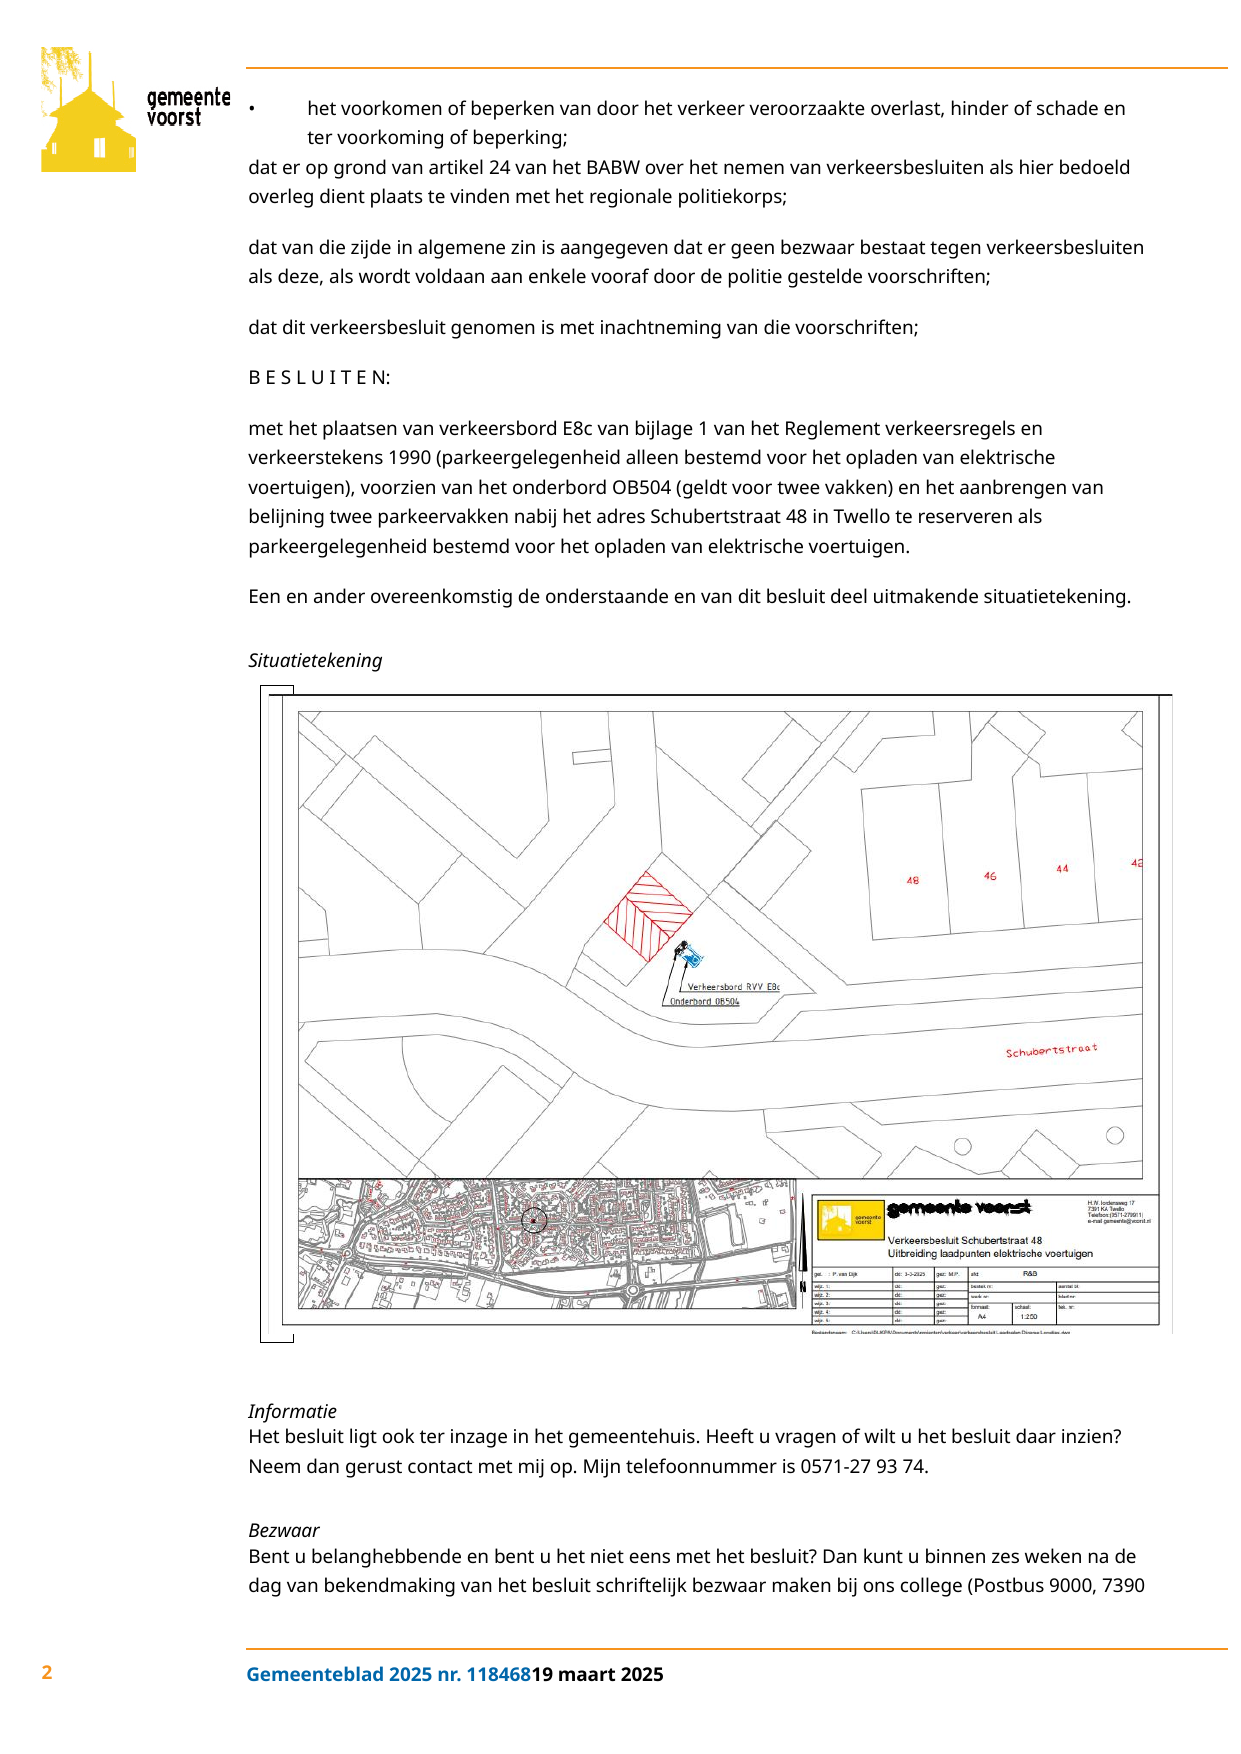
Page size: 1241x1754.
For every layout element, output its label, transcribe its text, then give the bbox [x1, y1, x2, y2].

text dat van die zijde in algemene zin is aangegeven dat er geen bezwaar bestaat tegen verkeersbesluiten als deze, als wordt voldaan aan enkele vooraf door de politie gestelde voorschriften; [248, 234, 1152, 289]
text dat dit verkeersbesluit genomen is met inachtneming van die voorschriften; [248, 314, 1152, 340]
list het voorkomen of beperken van door het verkeer veroorzaakte overlast, hinder of schade en ter voorkoming of beperking; [248, 95, 1152, 150]
text met het plaatsen van verkeersbord E8c van bijlage 1 van het Reglement verkeersregels en verkeerstekens 1990 (parkeergelegenheid alleen bestemd voor het opladen van elektrische voertuigen), voorzien van het onderbord OB504 (geldt voor twee vakken) en het aanbrengen van belijning twee parkeervakken nabij het adres Schubertstraat 48 in Twello te reserveren als parkeergelegenheid bestemd voor het opladen van elektrische voertuigen. [248, 415, 1152, 559]
text Bent u belanghebbende en bent u het niet eens met het besluit? Dan kunt u binnen zes weken na de dag van bekendmaking van het besluit schriftelijk bezwaar maken bij ons college (Postbus 9000, 7390 [248, 1543, 1152, 1598]
text Situatietekening [248, 647, 1152, 673]
text Bezwaar [248, 1517, 1152, 1543]
text dat er op grond van artikel 24 van het BABW over het nemen van verkeersbesluiten als hier bedoeld overleg dient plaats te vinden met het regionale politiekorps; [248, 154, 1152, 209]
text B E S L U I T E N: [248, 364, 1152, 390]
text Een en ander overeenkomstig de onderstaande en van dit besluit deel uitmakende situatietekening. [248, 583, 1152, 609]
picture [268, 694, 1173, 1334]
text Het besluit ligt ook ter inzage in het gemeentehuis. Heeft u vragen of wilt u het besluit daar inzien? Neem dan gerust contact met mij op. Mijn telefoonnummer is 0571-27 93 74. [248, 1424, 1152, 1479]
picture [41, 47, 231, 172]
text Informatie [248, 1398, 1152, 1424]
